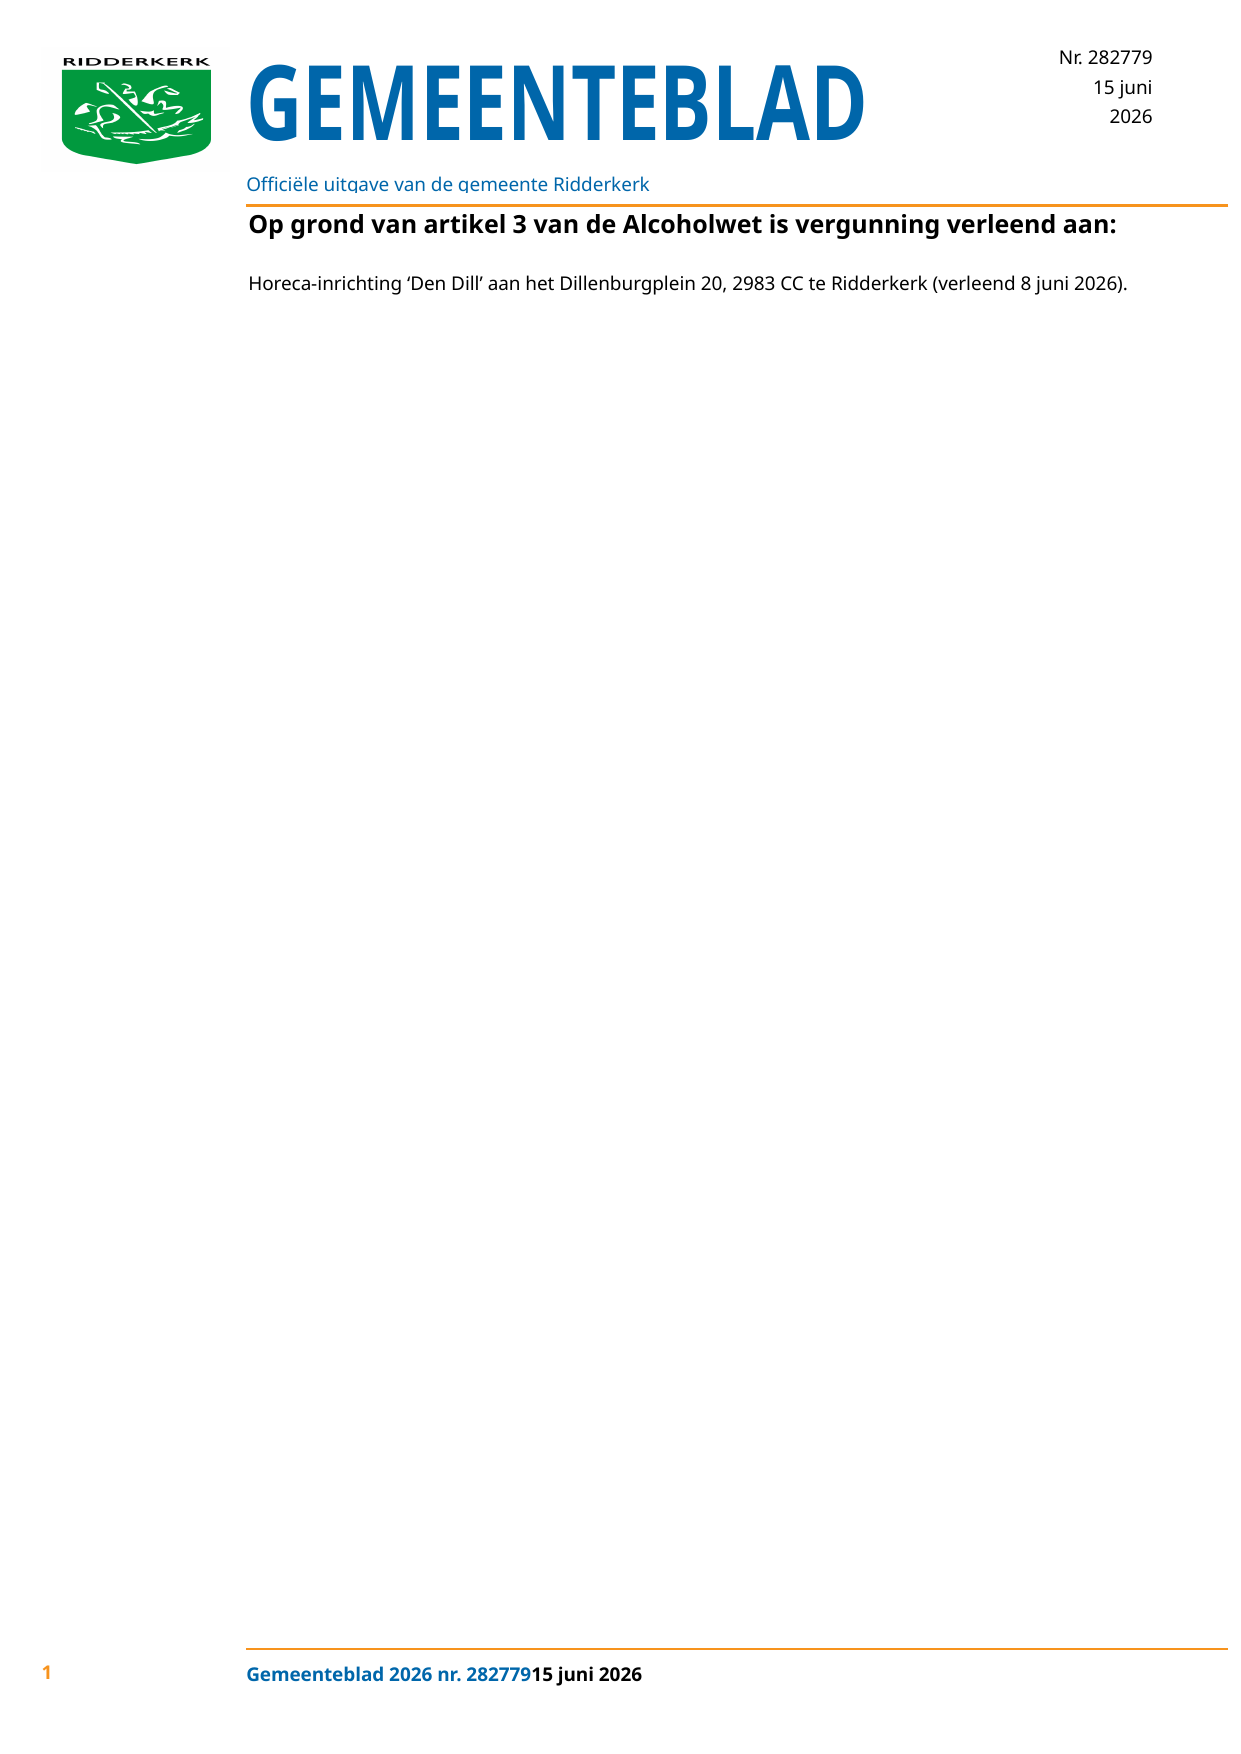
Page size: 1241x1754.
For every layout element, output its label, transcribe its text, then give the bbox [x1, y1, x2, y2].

text Op grond van artikel 3 van de Alcoholwet is vergunning verleend aan: [248, 207, 1152, 241]
picture [41, 47, 231, 172]
text Horeca-inrichting ‘Den Dill’ aan het Dillenburgplein 20, 2983 CC te Ridderkerk (verleend 8 juni 2026). [248, 270, 1152, 296]
